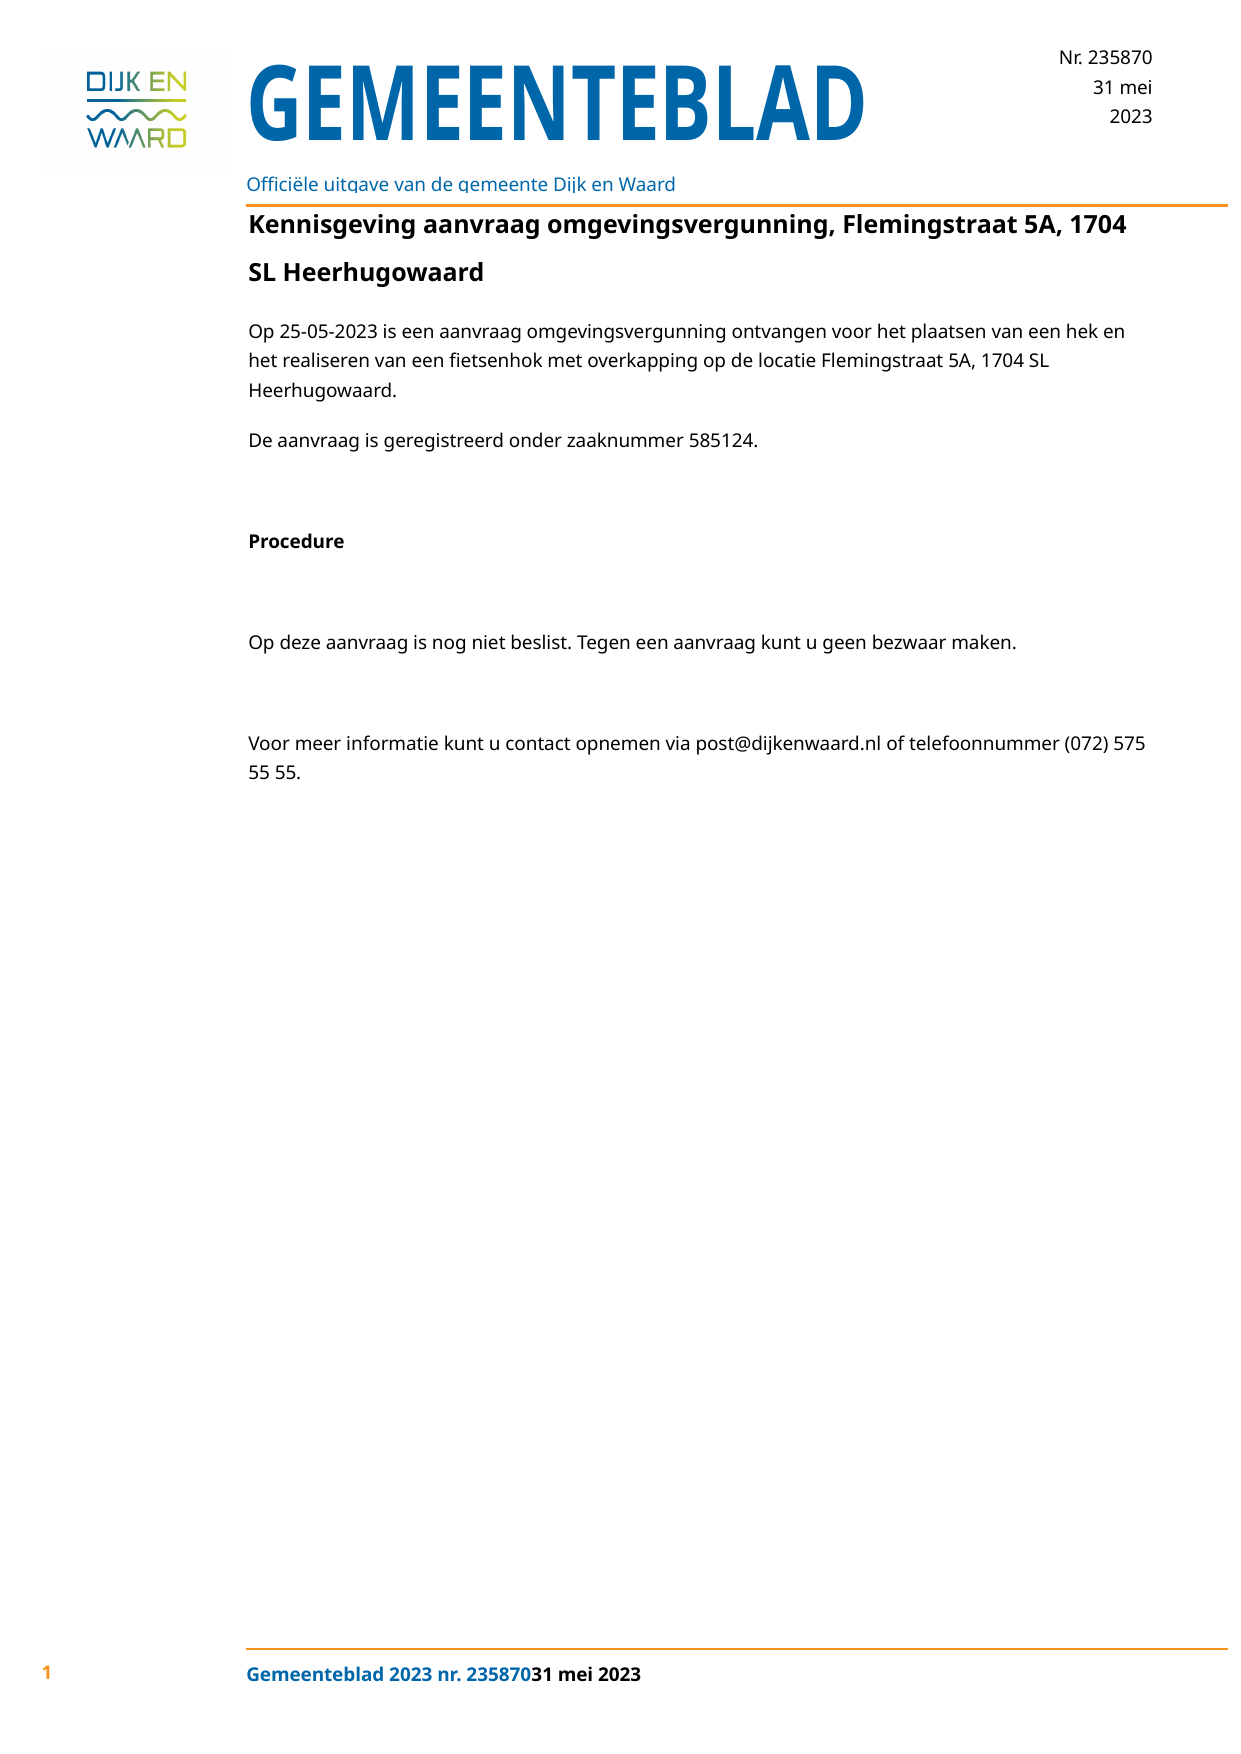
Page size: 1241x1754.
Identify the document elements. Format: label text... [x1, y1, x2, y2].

picture [41, 47, 231, 172]
text Op deze aanvraag is nog niet beslist. Tegen een aanvraag kunt u geen bezwaar maken. [248, 629, 1152, 655]
text Op 25-05-2023 is een aanvraag omgevingsvergunning ontvangen voor het plaatsen van een hek en het realiseren van een fietsenhok met overkapping op de locatie Flemingstraat 5A, 1704 SL Heerhugowaard. [248, 318, 1152, 403]
text Procedure [248, 528, 1152, 554]
text De aanvraag is geregistreerd onder zaaknummer 585124. [248, 427, 1152, 453]
text Kennisgeving aanvraag omgevingsvergunning, Flemingstraat 5A, 1704 SL Heerhugowaard [248, 207, 1152, 288]
text Voor meer informatie kunt u contact opnemen via post@dijkenwaard.nl of telefoonnummer (072) 575 55 55. [248, 730, 1152, 785]
